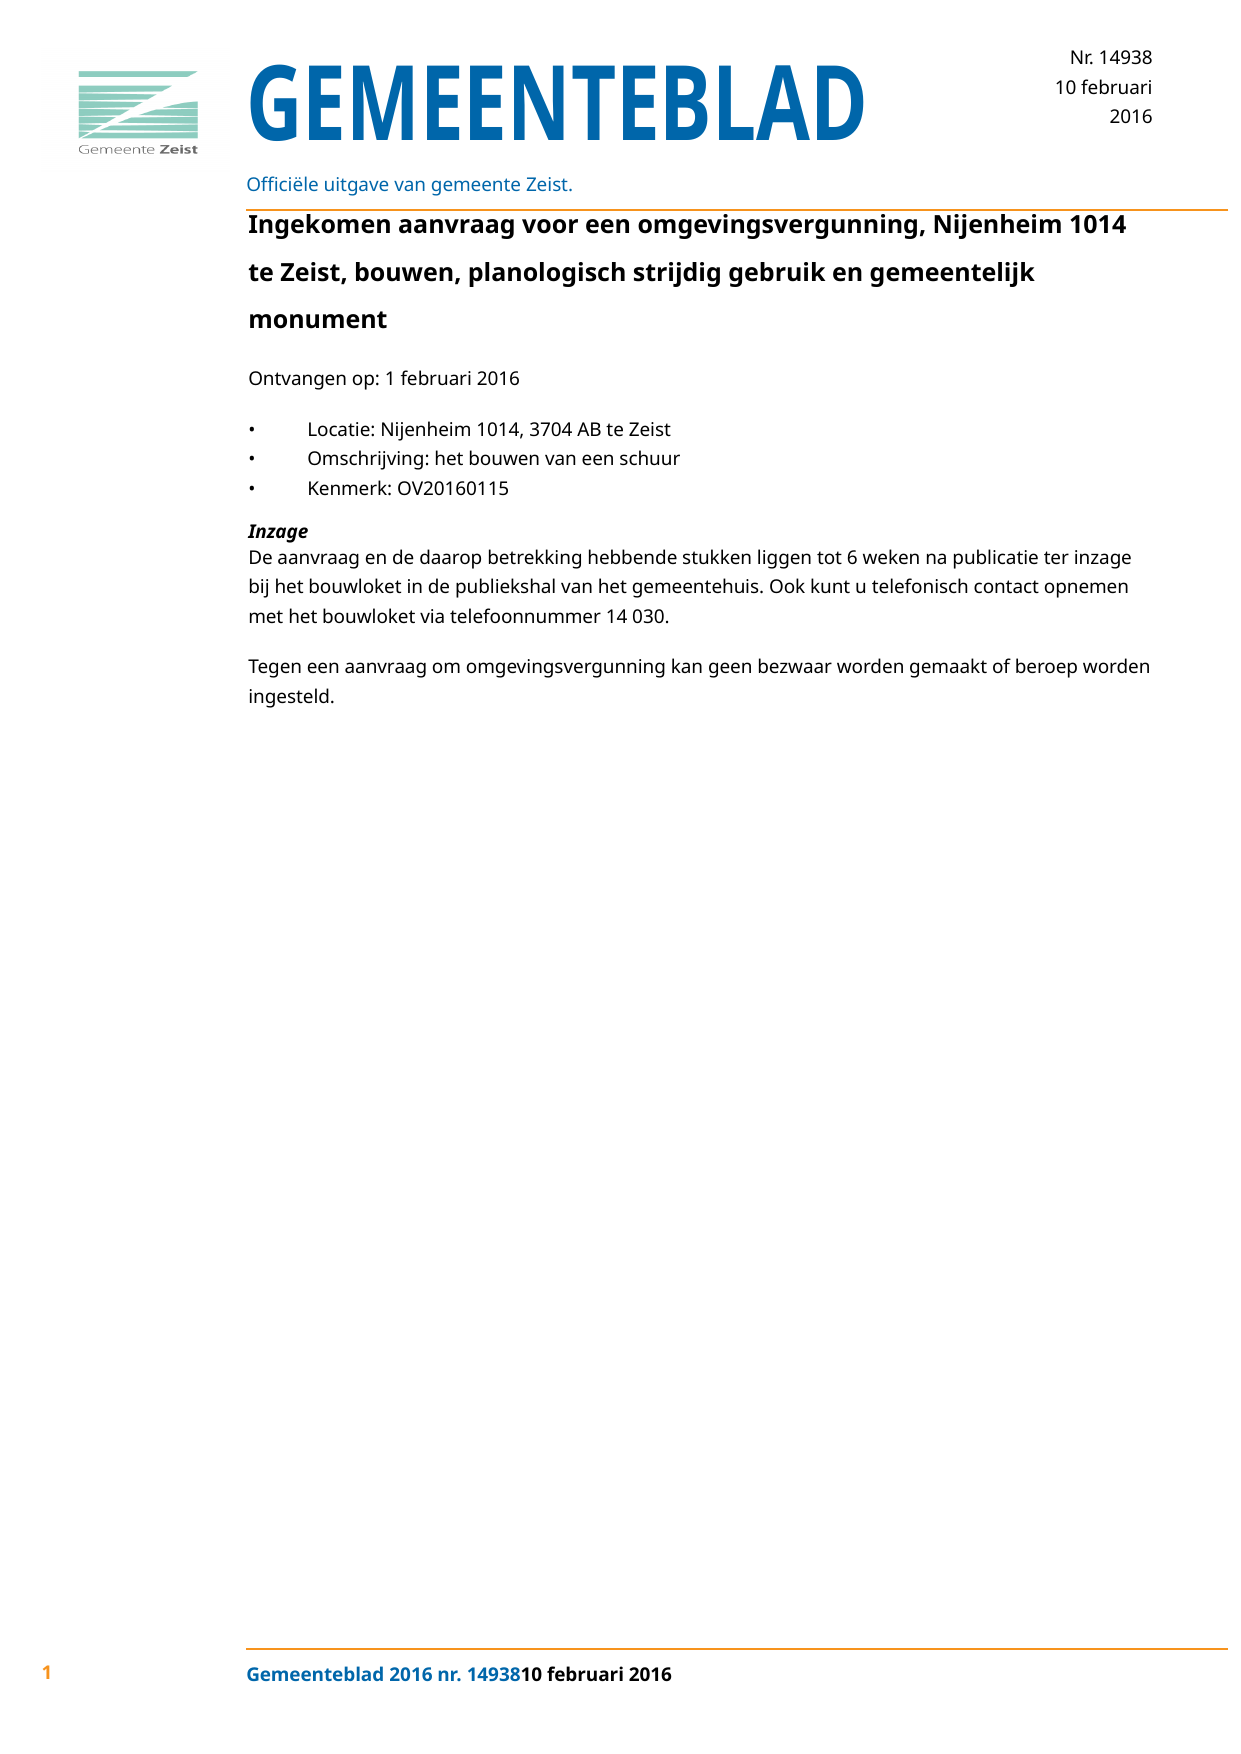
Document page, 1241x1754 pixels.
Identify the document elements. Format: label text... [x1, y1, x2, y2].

list Omschrijving: het bouwen van een schuur [248, 446, 1152, 471]
list Kenmerk: OV20160115 [248, 475, 1152, 501]
text Ingekomen aanvraag voor een omgevingsvergunning, Nijenheim 1014 te Zeist, bouwen, planologisch strijdig gebruik en gemeentelijk monument [248, 211, 1152, 336]
picture [41, 47, 231, 172]
text De aanvraag en de daarop betrekking hebbende stukken liggen tot 6 weken na publicatie ter inzage bij het bouwloket in de publiekshal van het gemeentehuis. Ook kunt u telefonisch contact opnemen met het bouwloket via telefoonnummer 14 030. [248, 544, 1152, 629]
text Inzage [248, 518, 1152, 544]
list Locatie: Nijenheim 1014, 3704 AB te Zeist [248, 416, 1152, 442]
text Tegen een aanvraag om omgevingsvergunning kan geen bezwaar worden gemaakt of beroep worden ingesteld. [248, 653, 1152, 709]
text Ontvangen op: 1 februari 2016 [248, 366, 1152, 391]
